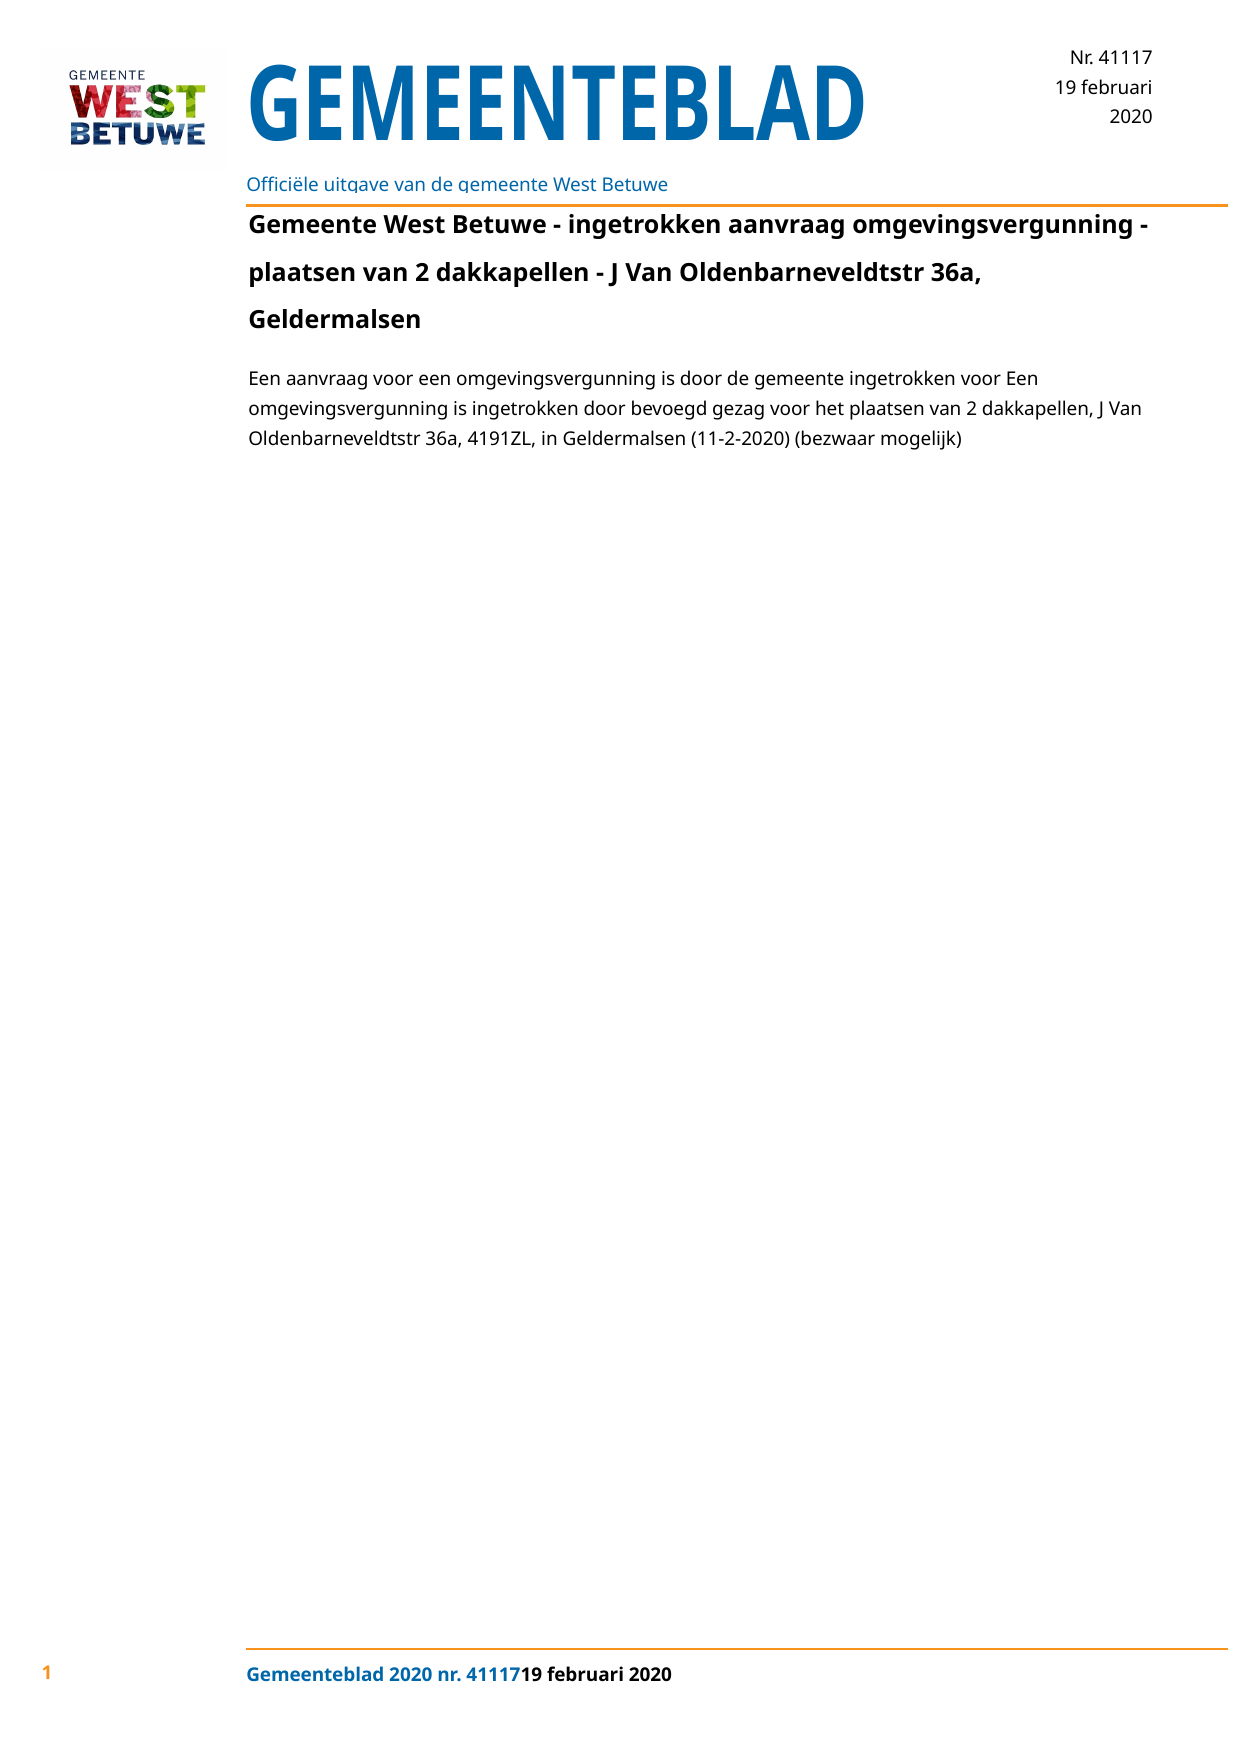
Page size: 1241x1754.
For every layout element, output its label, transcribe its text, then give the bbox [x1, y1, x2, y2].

text Een aanvraag voor een omgevingsvergunning is door de gemeente ingetrokken voor Een omgevingsvergunning is ingetrokken door bevoegd gezag voor het plaatsen van 2 dakkapellen, J Van Oldenbarneveldtstr 36a, 4191ZL, in Geldermalsen (11-2-2020) (bezwaar mogelijk) [248, 366, 1152, 450]
picture [41, 47, 231, 172]
text Gemeente West Betuwe - ingetrokken aanvraag omgevingsvergunning - plaatsen van 2 dakkapellen - J Van Oldenbarneveldtstr 36a, Geldermalsen [248, 207, 1152, 336]
